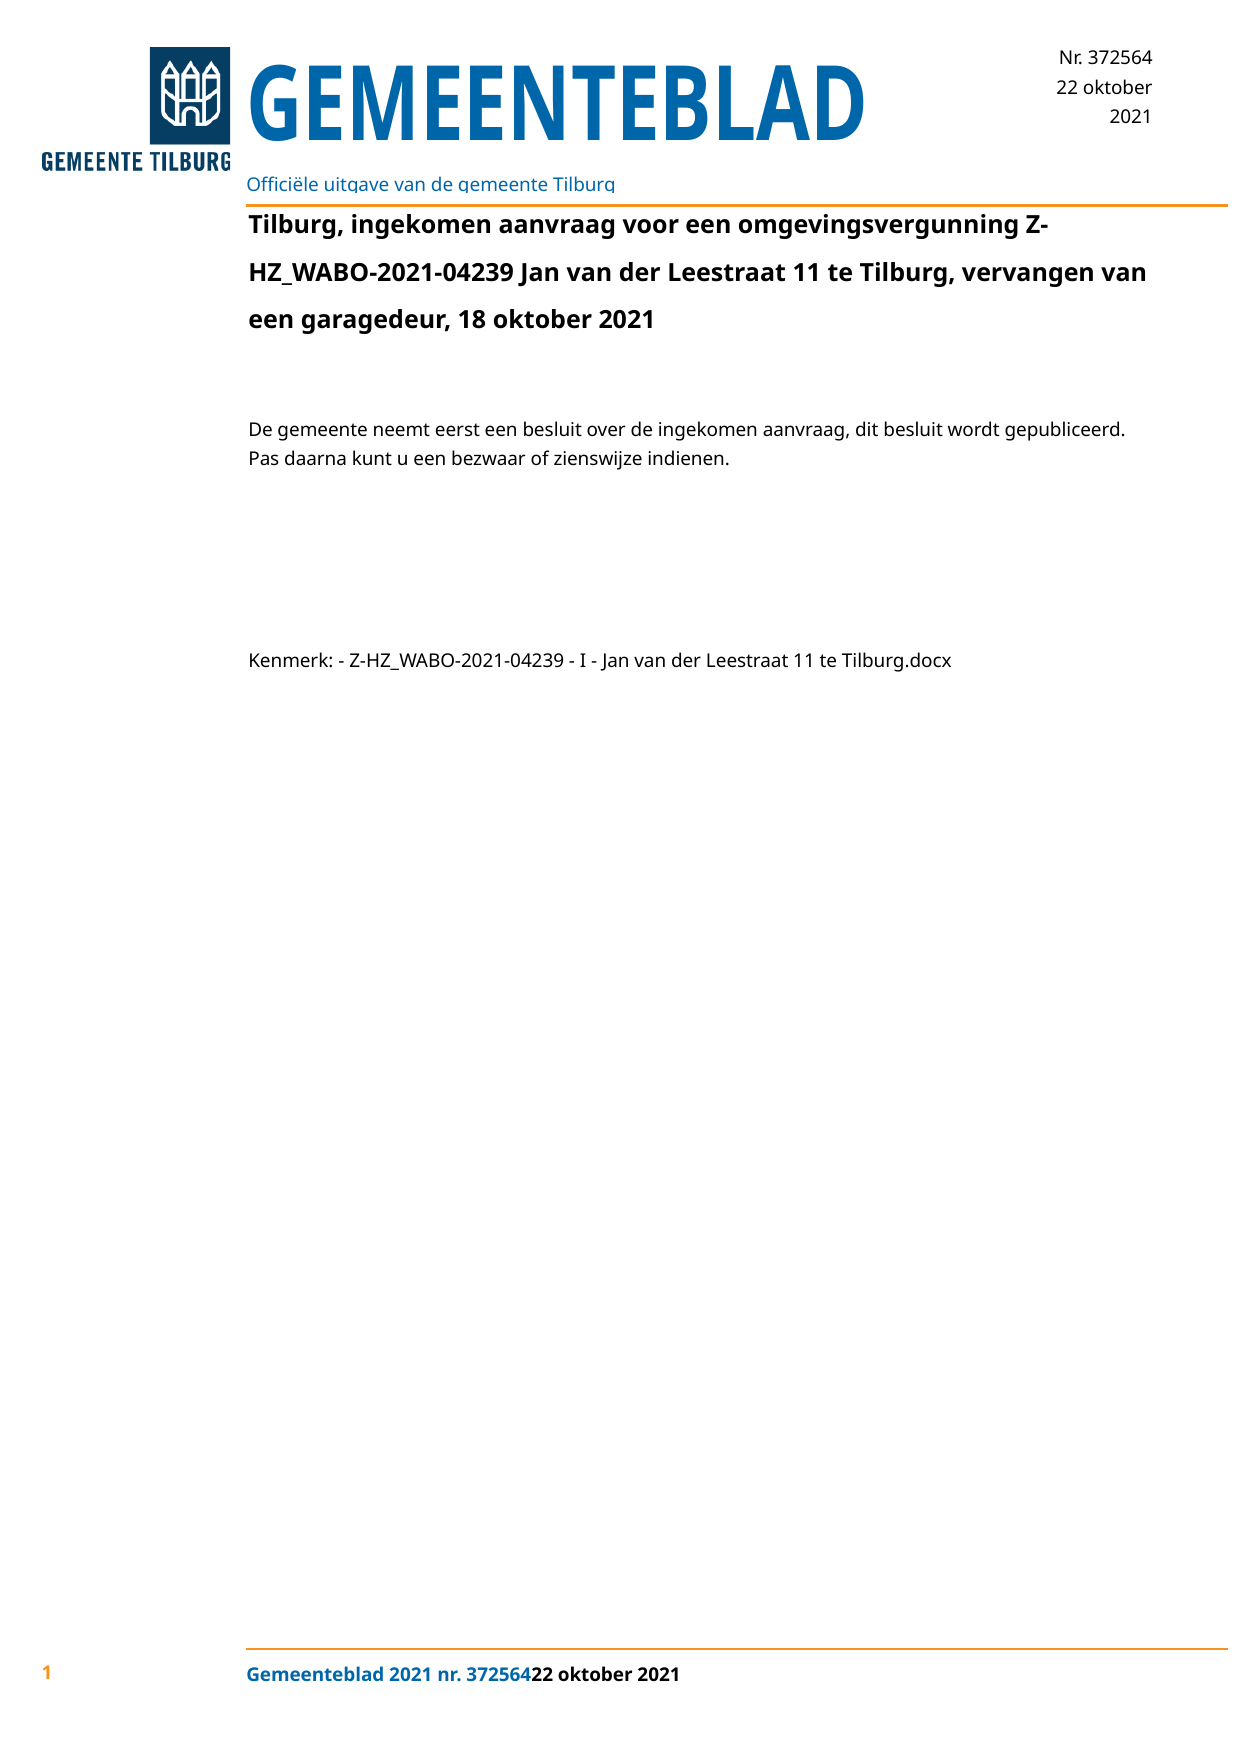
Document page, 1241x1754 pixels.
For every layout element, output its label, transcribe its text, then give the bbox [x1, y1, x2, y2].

picture [41, 47, 231, 172]
text Tilburg, ingekomen aanvraag voor een omgevingsvergunning Z-HZ_WABO-2021-04239 Jan van der Leestraat 11 te Tilburg, vervangen van een garagedeur, 18 oktober 2021 [248, 207, 1152, 336]
text De gemeente neemt eerst een besluit over de ingekomen aanvraag, dit besluit wordt gepubliceerd. Pas daarna kunt u een bezwaar of zienswijze indienen. [248, 416, 1152, 471]
text Kenmerk: - Z-HZ_WABO-2021-04239 - I - Jan van der Leestraat 11 te Tilburg.docx [248, 647, 1152, 673]
